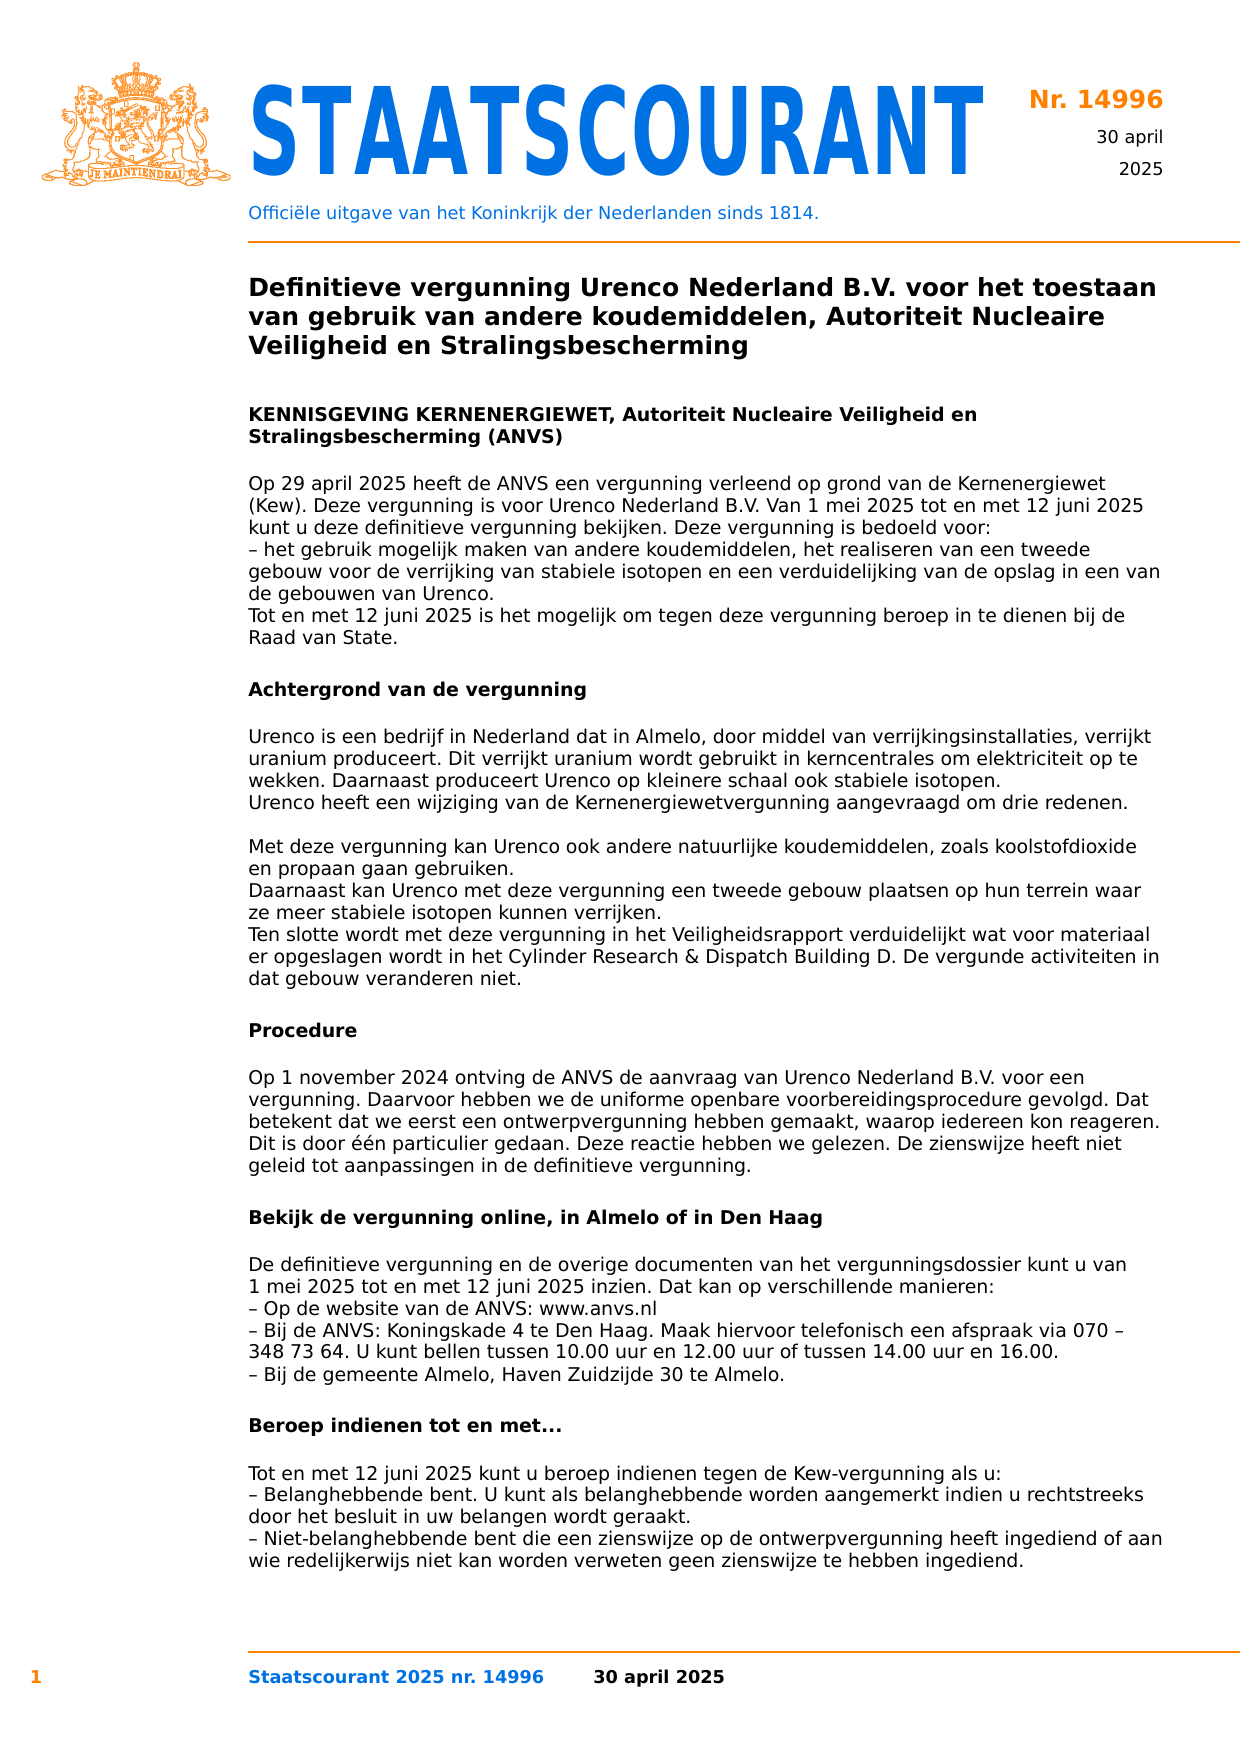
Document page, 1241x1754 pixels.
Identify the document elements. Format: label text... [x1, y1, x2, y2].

text Op 29 april 2025 heeft de ANVS een vergunning verleend op grond van de Kernenergiewet (Kew). Deze vergunning is voor Urenco Nederland B.V. Van 1 mei 2025 tot en met 12 juni 2025 kunt u deze definitieve vergunning bekijken. Deze vergunning is bedoeld voor: [248, 473, 1163, 539]
table_header [25, 62, 248, 241]
text – Op de website van de ANVS: www.anvs.nl [248, 1297, 1163, 1319]
text Urenco heeft een wijziging van de Kernenergiewetvergunning aangevraagd om drie redenen. [248, 792, 1163, 814]
text Urenco is een bedrijf in Nederland dat in Almelo, door middel van verrijkingsinstallaties, verrijkt uranium produceert. Dit verrijkt uranium wordt gebruikt in kerncentrales om elektriciteit op te wekken. Daarnaast produceert Urenco op kleinere schaal ook stabiele isotopen. [248, 726, 1163, 792]
subtitle Definitieve vergunning Urenco Nederland B.V. voor het toestaan van gebruik van andere koudemiddelen, Autoriteit Nucleaire Veiligheid en Stralingsbescherming [248, 273, 1163, 361]
text – Bij de ANVS: Koningskade 4 te Den Haag. Maak hiervoor telefonisch een afspraak via 070 – 348 73 64. U kunt bellen tussen 10.00 uur en 12.00 uur of tussen 14.00 uur en 16.00. [248, 1319, 1163, 1363]
text Ten slotte wordt met deze vergunning in het Veiligheidsrapport verduidelijkt wat voor materiaal er opgeslagen wordt in het Cylinder Research & Dispatch Building D. De vergunde activiteiten in dat gebouw veranderen niet. [248, 924, 1163, 990]
text Met deze vergunning kan Urenco ook andere natuurlijke koudemiddelen, zoals koolstofdioxide en propaan gaan gebruiken. [248, 836, 1163, 880]
table_header STAATSCOURANT [248, 62, 998, 203]
subtitle Procedure [248, 1020, 1163, 1042]
table_cell 30 april [998, 121, 1240, 153]
table_cell 2025 [998, 153, 1240, 203]
text – Belanghebbende bent. U kunt als belanghebbende worden aangemerkt indien u rechtstreeks door het besluit in uw belangen wordt geraakt. [248, 1484, 1163, 1528]
table_header Nr. 14996 [998, 62, 1240, 121]
subtitle Beroep indienen tot en met... [248, 1415, 1163, 1437]
text De definitieve vergunning en de overige documenten van het vergunningsdossier kunt u van 1 mei 2025 tot en met 12 juni 2025 inzien. Dat kan op verschillende manieren: [248, 1253, 1163, 1297]
text – Niet-belanghebbende bent die een zienswijze op de ontwerpvergunning heeft ingediend of aan wie redelijkerwijs niet kan worden verweten geen zienswijze te hebben ingediend. [248, 1528, 1163, 1572]
text Op 1 november 2024 ontving de ANVS de aanvraag van Urenco Nederland B.V. voor een vergunning. Daarvoor hebben we de uniforme openbare voorbereidingsprocedure gevolgd. Dat betekent dat we eerst een ontwerpvergunning hebben gemaakt, waarop iedereen kon reageren. Dit is door één particulier gedaan. Deze reactie hebben we gelezen. De zienswijze heeft niet geleid tot aanpassingen in de definitieve vergunning. [248, 1067, 1163, 1177]
subtitle KENNISGEVING KERNENERGIEWET, Autoriteit Nucleaire Veiligheid en Stralingsbescherming (ANVS) [248, 404, 1163, 448]
text – Bij de gemeente Almelo, Haven Zuidzijde 30 te Almelo. [248, 1363, 1163, 1385]
table_cell Officiële uitgave van het Koninkrijk der Nederlanden sinds 1814. [248, 203, 1240, 241]
subtitle Bekijk de vergunning online, in Almelo of in Den Haag [248, 1207, 1163, 1228]
text – het gebruik mogelijk maken van andere koudemiddelen, het realiseren van een tweede gebouw voor de verrijking van stabiele isotopen en een verduidelijking van de opslag in een van de gebouwen van Urenco. [248, 539, 1163, 605]
text Tot en met 12 juni 2025 kunt u beroep indienen tegen de Kew-vergunning als u: [248, 1462, 1163, 1484]
picture [41, 62, 231, 186]
subtitle Achtergrond van de vergunning [248, 679, 1163, 701]
text Daarnaast kan Urenco met deze vergunning een tweede gebouw plaatsen op hun terrein waar ze meer stabiele isotopen kunnen verrijken. [248, 880, 1163, 924]
text Tot en met 12 juni 2025 is het mogelijk om tegen deze vergunning beroep in te dienen bij de Raad van State. [248, 605, 1163, 649]
